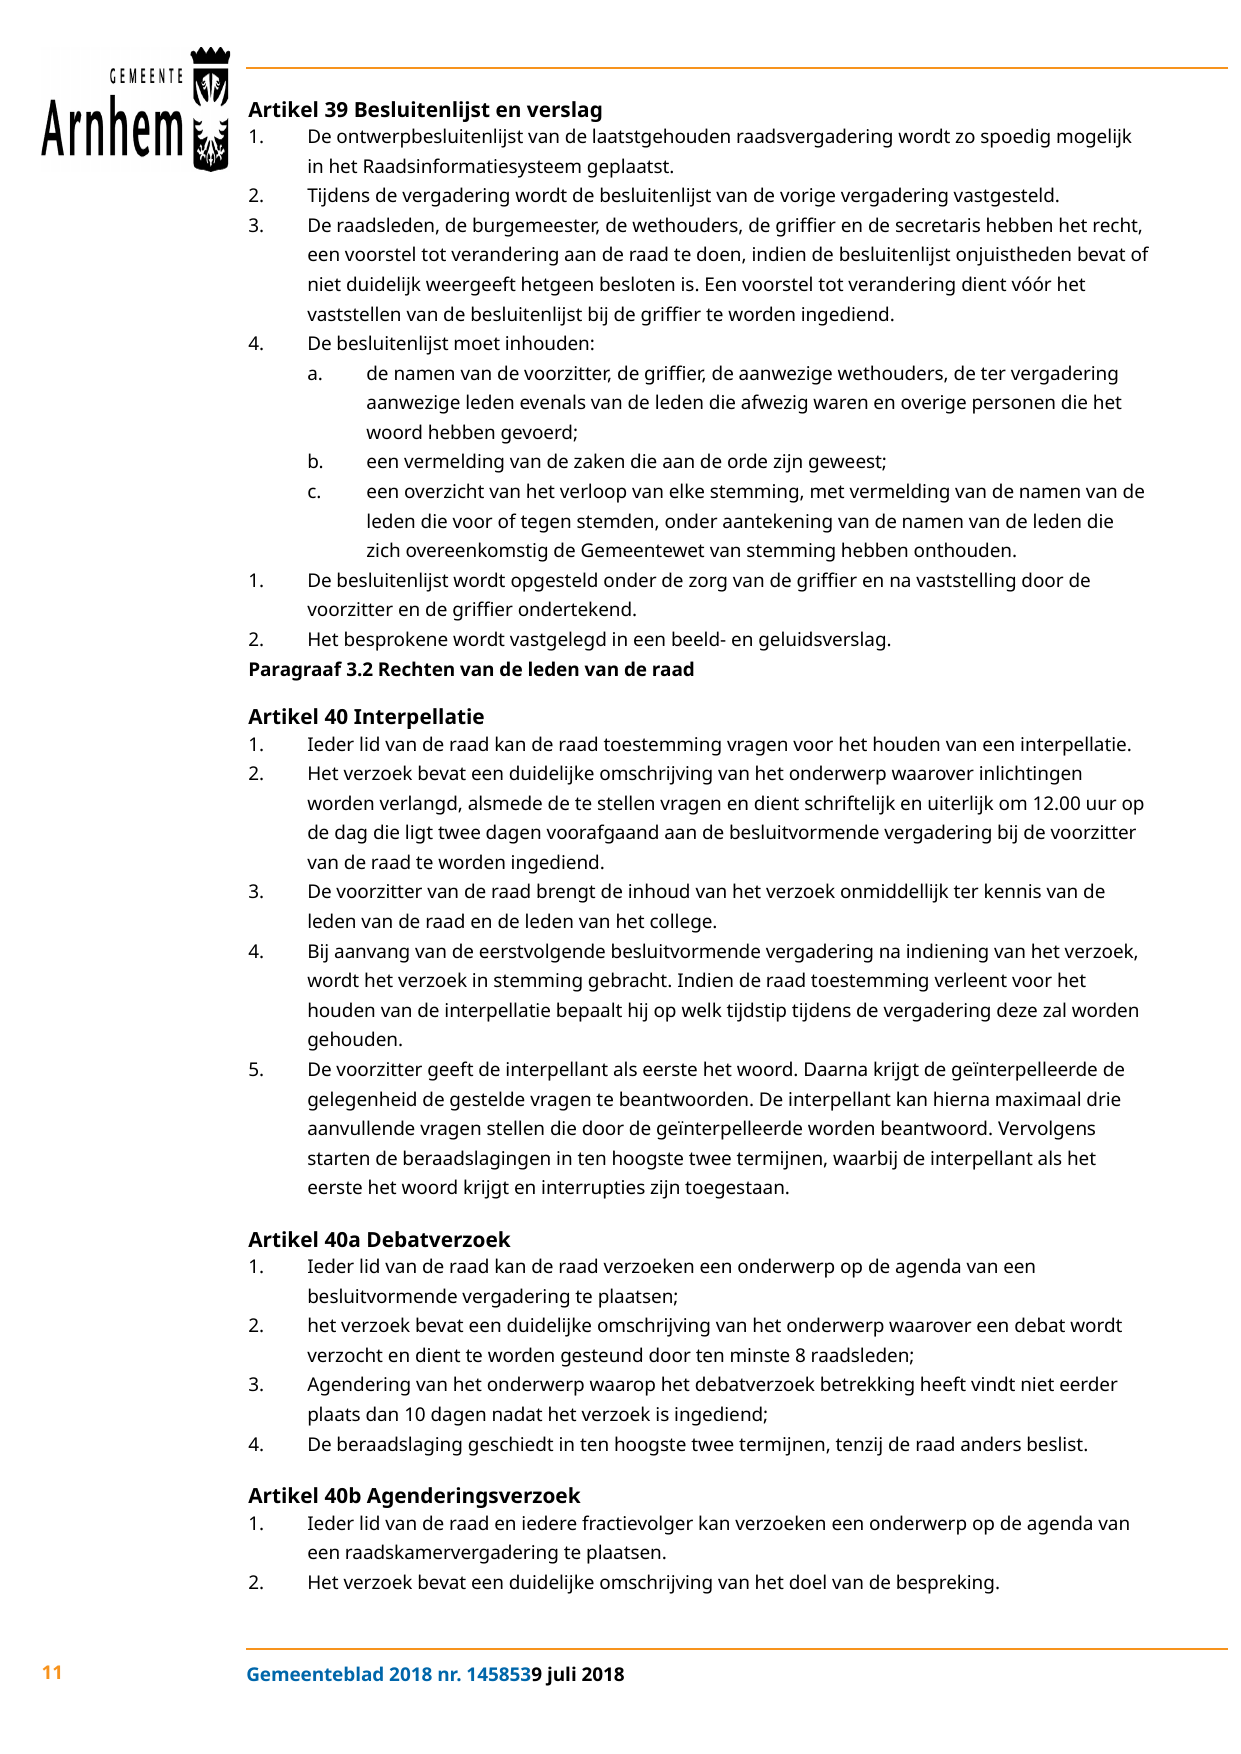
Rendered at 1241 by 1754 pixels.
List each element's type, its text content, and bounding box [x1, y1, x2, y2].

list de namen van de voorzitter, de griffier, de aanwezige wethouders, de ter vergadering aanwezige leden evenals van de leden die afwezig waren en overige personen die het woord hebben gevoerd; [307, 360, 1152, 445]
list het verzoek bevat een duidelijke omschrijving van het onderwerp waarover een debat wordt verzocht en dient te worden gesteund door ten minste 8 raadsleden; [248, 1312, 1152, 1368]
text Artikel 40a Debatverzoek [248, 1225, 1152, 1253]
list Ieder lid van de raad en iedere fractievolger kan verzoeken een onderwerp op de agenda van een raadskamervergadering te plaatsen. [248, 1510, 1152, 1565]
list een vermelding van de zaken die aan de orde zijn geweest; [307, 449, 1152, 474]
list De besluitenlijst moet inhouden: [248, 330, 1152, 356]
list De ontwerpbesluitenlijst van de laatstgehouden raadsvergadering wordt zo spoedig mogelijk in het Raadsinformatiesysteem geplaatst. [248, 123, 1152, 178]
picture [41, 47, 231, 172]
text Artikel 39 Besluitenlijst en verslag [248, 95, 1152, 123]
text Artikel 40 Interpellatie [248, 702, 1152, 731]
text Paragraaf 3.2 Rechten van de leden van de raad [248, 656, 1152, 681]
list Ieder lid van de raad kan de raad verzoeken een onderwerp op de agenda van een besluitvormende vergadering te plaatsen; [248, 1253, 1152, 1309]
list Het verzoek bevat een duidelijke omschrijving van het onderwerp waarover inlichtingen worden verlangd, alsmede de te stellen vragen en dient schriftelijk en uiterlijk om 12.00 uur op de dag die ligt twee dagen voorafgaand aan de besluitvormende vergadering bij de voorzitter van de raad te worden ingediend. [248, 760, 1152, 875]
text Artikel 40b Agenderingsverzoek [248, 1481, 1152, 1510]
list Tijdens de vergadering wordt de besluitenlijst van de vorige vergadering vastgesteld. [248, 182, 1152, 208]
list De besluitenlijst wordt opgesteld onder de zorg van de griffier en na vaststelling door de voorzitter en de griffier ondertekend. [248, 567, 1152, 622]
list een overzicht van het verloop van elke stemming, met vermelding van de namen van de leden die voor of tegen stemden, onder aantekening van de namen van de leden die zich overeenkomstig de Gemeentewet van stemming hebben onthouden. [307, 478, 1152, 563]
list De voorzitter geeft de interpellant als eerste het woord. Daarna krijgt de geïnterpelleerde de gelegenheid de gestelde vragen te beantwoorden. De interpellant kan hierna maximaal drie aanvullende vragen stellen die door de geïnterpelleerde worden beantwoord. Vervolgens starten de beraadslagingen in ten hoogste twee termijnen, waarbij de interpellant als het eerste het woord krijgt en interrupties zijn toegestaan. [248, 1056, 1152, 1200]
list De beraadslaging geschiedt in ten hoogste twee termijnen, tenzij de raad anders beslist. [248, 1431, 1152, 1457]
list Agendering van het onderwerp waarop het debatverzoek betrekking heeft vindt niet eerder plaats dan 10 dagen nadat het verzoek is ingediend; [248, 1372, 1152, 1427]
list Ieder lid van de raad kan de raad toestemming vragen voor het houden van een interpellatie. [248, 731, 1152, 756]
list Het verzoek bevat een duidelijke omschrijving van het doel van de bespreking. [248, 1569, 1152, 1594]
list Het besprokene wordt vastgelegd in een beeld- en geluidsverslag. [248, 626, 1152, 652]
list De voorzitter van de raad brengt de inhoud van het verzoek onmiddellijk ter kennis van de leden van de raad en de leden van het college. [248, 879, 1152, 934]
list De raadsleden, de burgemeester, de wethouders, de griffier en de secretaris hebben het recht, een voorstel tot verandering aan de raad te doen, indien de besluitenlijst onjuistheden bevat of niet duidelijk weergeeft hetgeen besloten is. Een voorstel tot verandering dient vóór het vaststellen van de besluitenlijst bij de griffier te worden ingediend. [248, 212, 1152, 326]
list Bij aanvang van de eerstvolgende besluitvormende vergadering na indiening van het verzoek, wordt het verzoek in stemming gebracht. Indien de raad toestemming verleent voor het houden van de interpellatie bepaalt hij op welk tijdstip tijdens de vergadering deze zal worden gehouden. [248, 938, 1152, 1052]
